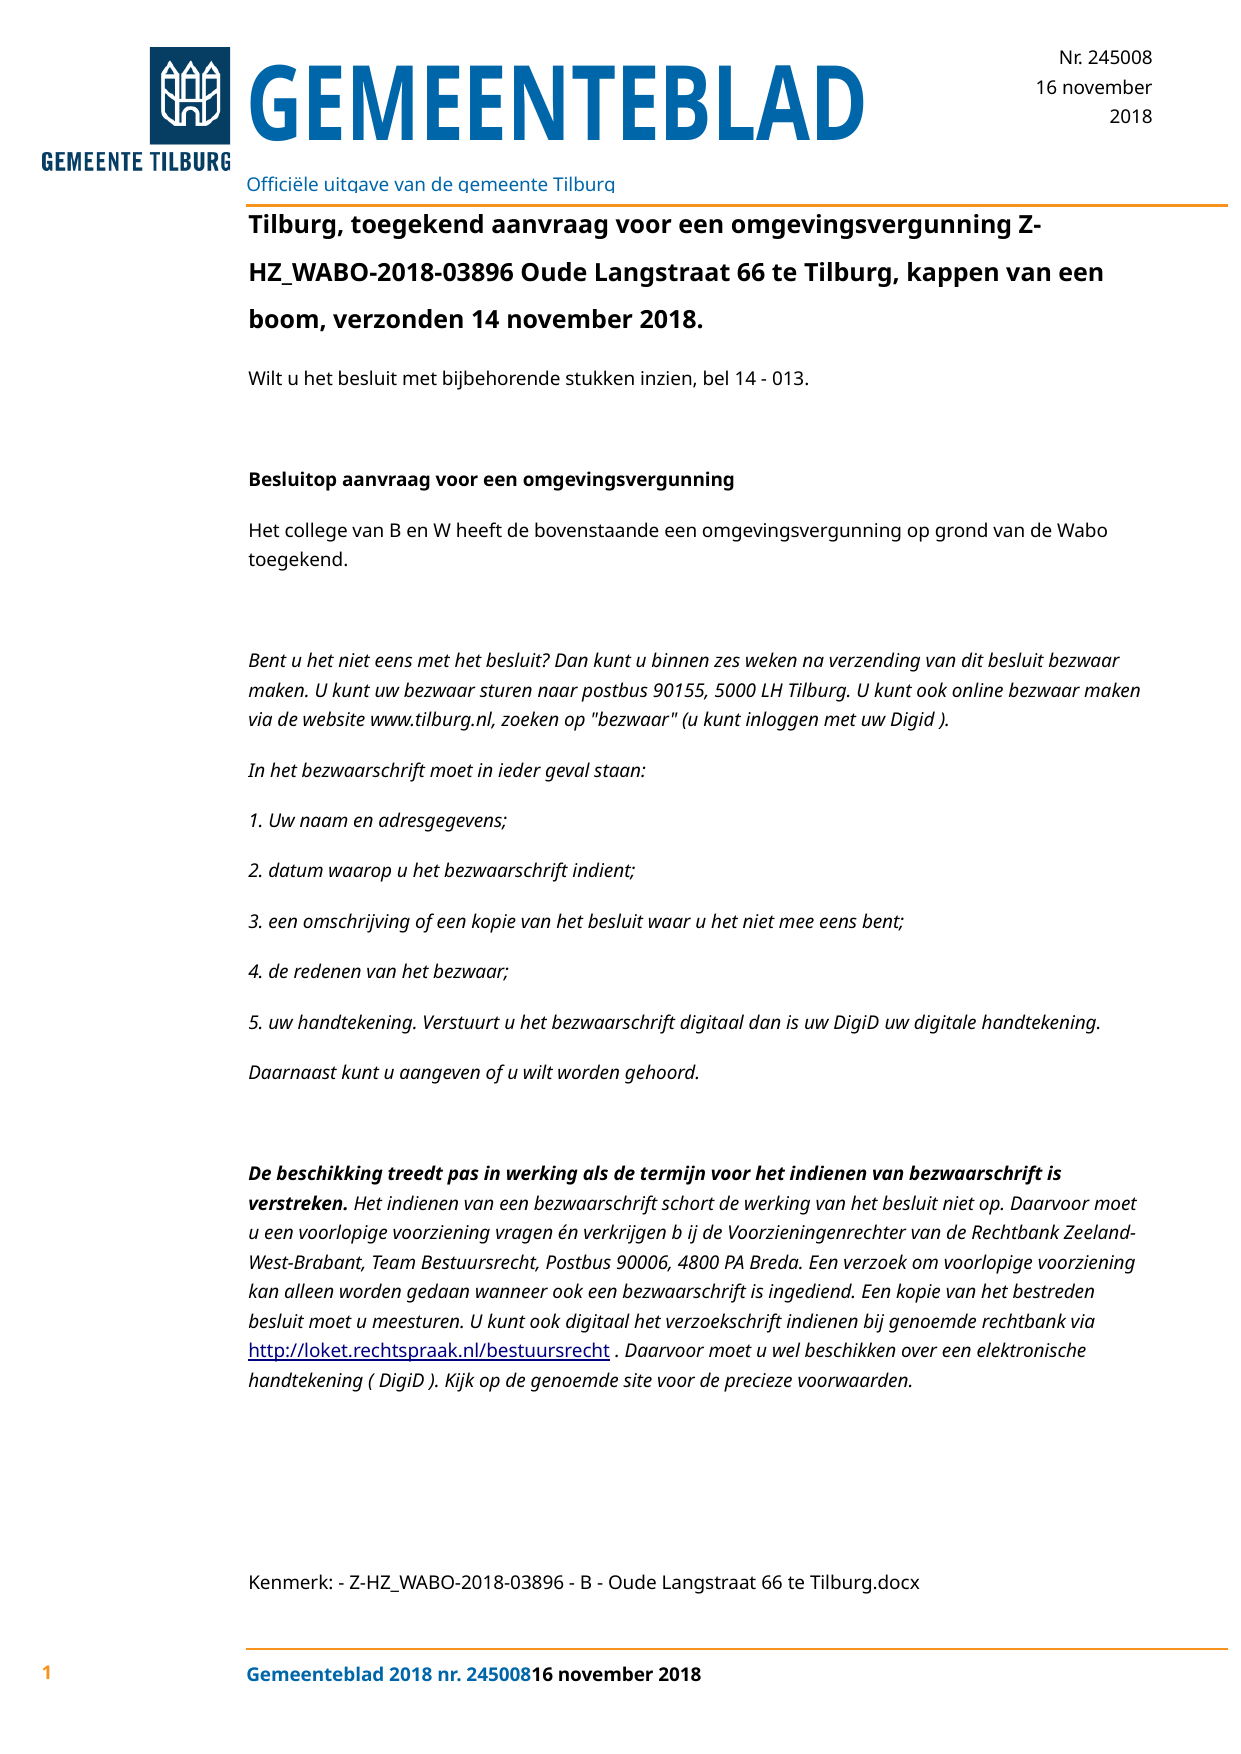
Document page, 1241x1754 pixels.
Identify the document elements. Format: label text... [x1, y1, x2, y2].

text Tilburg, toegekend aanvraag voor een omgevingsvergunning Z-HZ_WABO-2018-03896 Oude Langstraat 66 te Tilburg, kappen van een boom, verzonden 14 november 2018. [248, 207, 1152, 336]
text 2. datum waarop u het bezwaarschrift indient; [248, 858, 1152, 883]
text Wilt u het besluit met bijbehorende stukken inzien, bel 14 - 013. [248, 366, 1152, 391]
text 1. Uw naam en adresgegevens; [248, 807, 1152, 833]
text In het bezwaarschrift moet in ieder geval staan: [248, 757, 1152, 782]
text Kenmerk: - Z-HZ_WABO-2018-03896 - B - Oude Langstraat 66 te Tilburg.docx [248, 1569, 1152, 1594]
text 5. uw handtekening. Verstuurt u het bezwaarschrift digitaal dan is uw DigiD uw digitale handtekening. [248, 1009, 1152, 1034]
picture [41, 47, 231, 172]
text Daarnaast kunt u aangeven of u wilt worden gehoord. [248, 1059, 1152, 1085]
text Besluitop aanvraag voor een omgevingsvergunning [248, 466, 1152, 492]
text De beschikking treedt pas in werking als de termijn voor het indienen van bezwaarschrift is verstreken. Het indienen van een bezwaarschrift schort de werking van het besluit niet op. Daarvoor moet u een voorlopige voorziening vragen én verkrijgen b ij de Voorzieningenrechter van de Rechtbank Zeeland-West-Brabant, Team Bestuursrecht, Postbus 90006, 4800 PA Breda. Een verzoek om voorlopige voorziening kan alleen worden gedaan wanneer ook een bezwaarschrift is ingediend. Een kopie van het bestreden besluit moet u meesturen. U kunt ook digitaal het verzoekschrift indienen bij genoemde rechtbank via http://loket.rechtspraak.nl/bestuursrecht . Daarvoor moet u wel beschikken over een elektronische handtekening ( DigiD ). Kijk op de genoemde site voor de precieze voorwaarden. [248, 1160, 1152, 1393]
text Bent u het niet eens met het besluit? Dan kunt u binnen zes weken na verzending van dit besluit bezwaar maken. U kunt uw bezwaar sturen naar postbus 90155, 5000 LH Tilburg. U kunt ook online bezwaar maken via de website www.tilburg.nl, zoeken op "bezwaar" (u kunt inloggen met uw Digid ). [248, 647, 1152, 732]
text 4. de redenen van het bezwaar; [248, 958, 1152, 984]
text 3. een omschrijving of een kopie van het besluit waar u het niet mee eens bent; [248, 908, 1152, 934]
text Het college van B en W heeft de bovenstaande een omgevingsvergunning op grond van de Wabo toegekend. [248, 517, 1152, 572]
